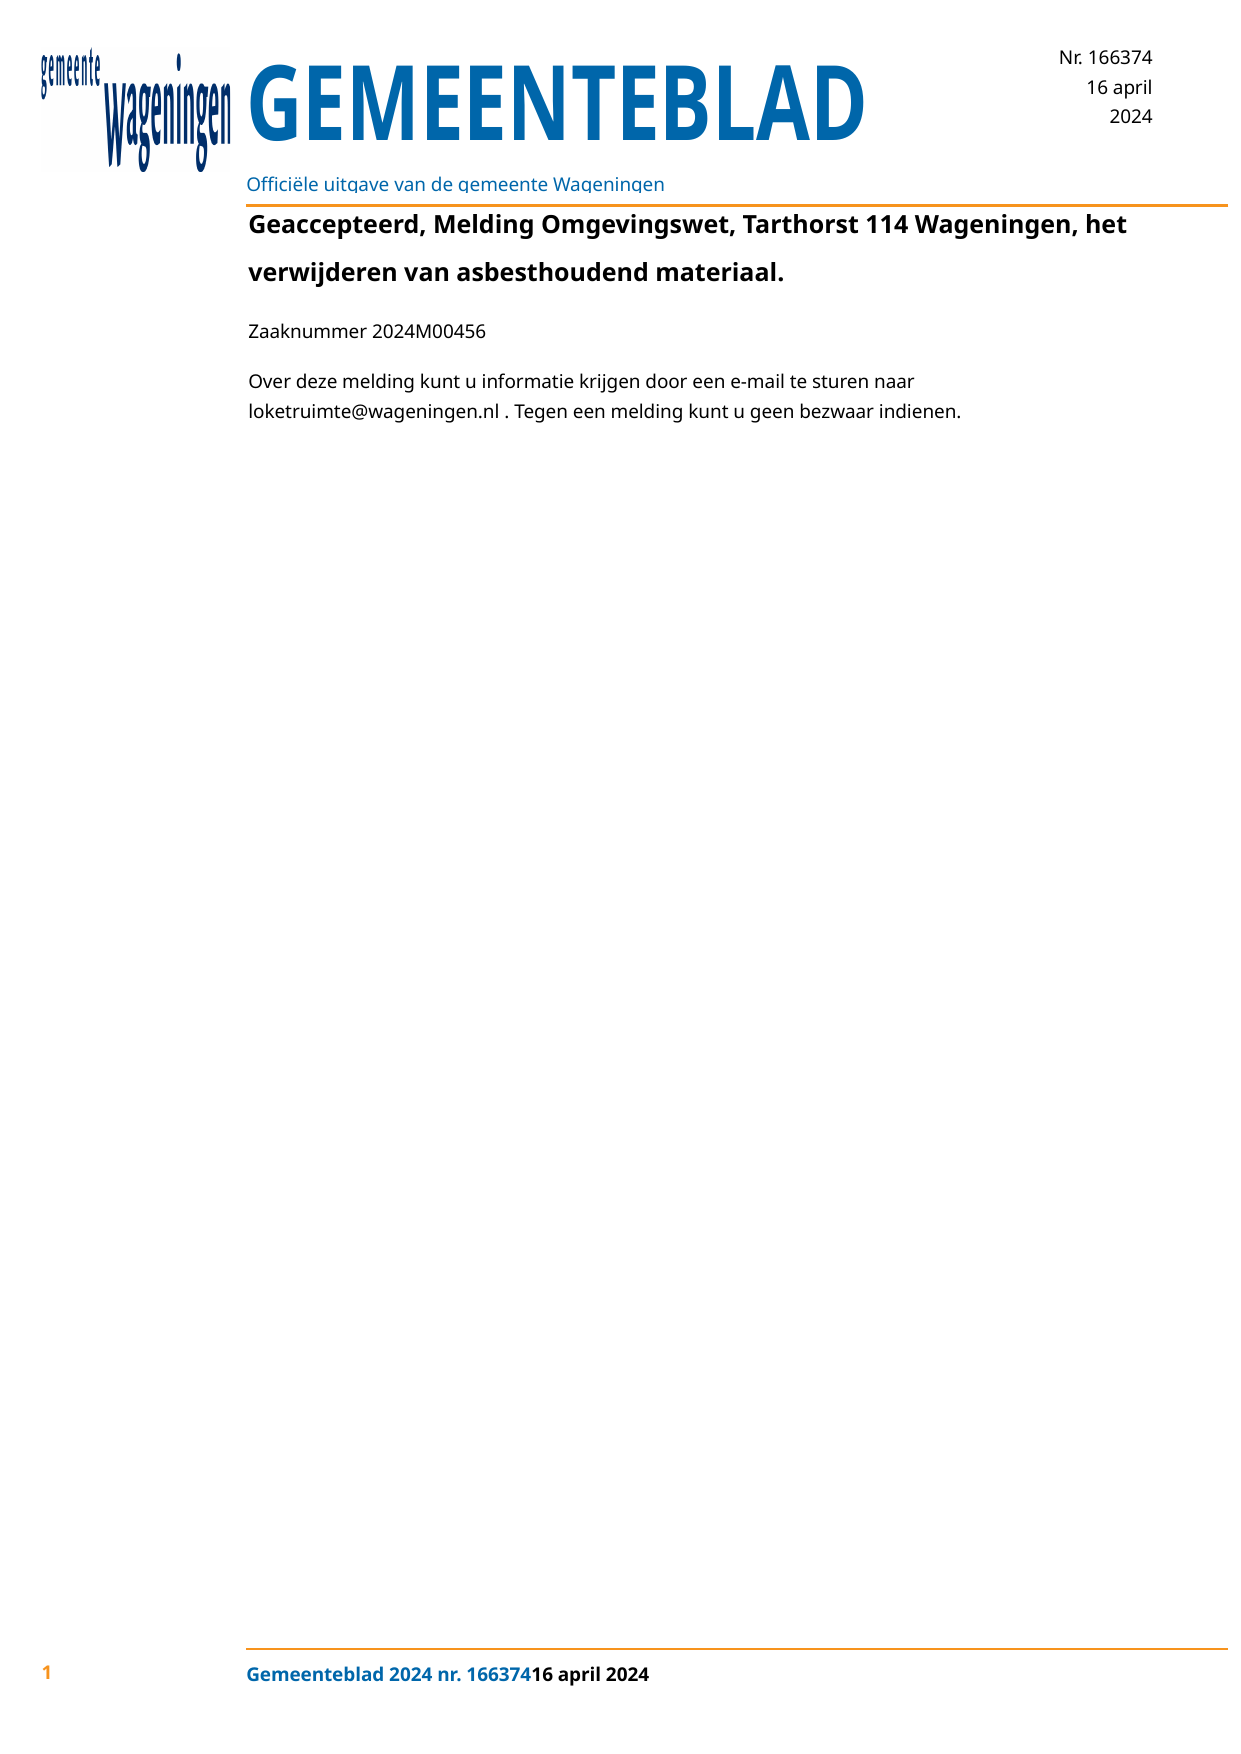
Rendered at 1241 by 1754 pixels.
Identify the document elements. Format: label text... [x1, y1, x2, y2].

picture [41, 47, 231, 172]
text Over deze melding kunt u informatie krijgen door een e-mail te sturen naar loketruimte@wageningen.nl . Tegen een melding kunt u geen bezwaar indienen. [248, 368, 1152, 424]
text Geaccepteerd, Melding Omgevingswet, Tarthorst 114 Wageningen, het verwijderen van asbesthoudend materiaal. [248, 207, 1152, 288]
text Zaaknummer 2024M00456 [248, 318, 1152, 344]
